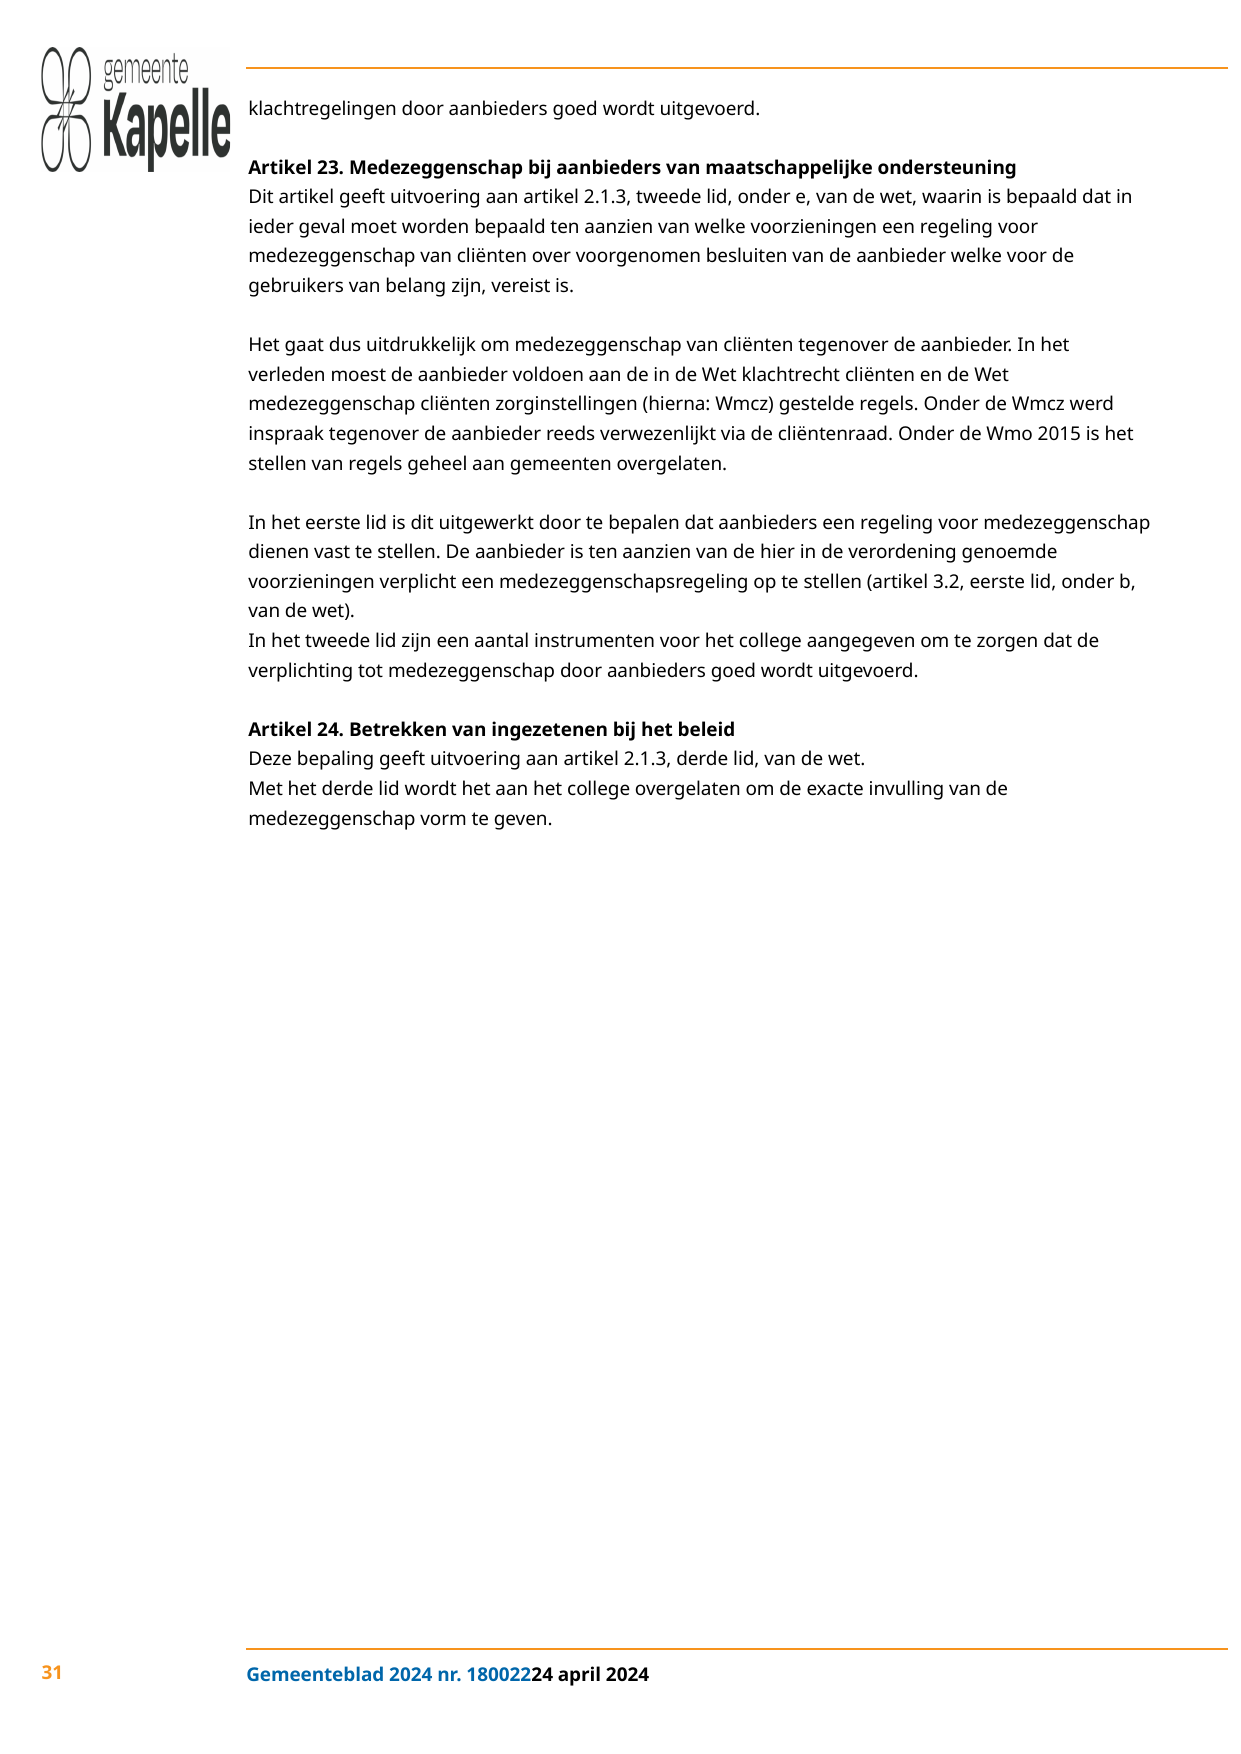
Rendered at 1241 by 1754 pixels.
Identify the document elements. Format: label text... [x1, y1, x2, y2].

text Artikel 24. Betrekken van ingezetenen bij het beleid [248, 716, 1152, 742]
text Het gaat dus uitdrukkelijk om medezeggenschap van cliënten tegenover de aanbieder. In het verleden moest de aanbieder voldoen aan de in de Wet klachtrecht cliënten en de Wet medezeggenschap cliënten zorginstellingen (hierna: Wmcz) gestelde regels. Onder de Wmcz werd inspraak tegenover de aanbieder reeds verwezenlijkt via de cliëntenraad. Onder de Wmo 2015 is het stellen van regels geheel aan gemeenten overgelaten. [248, 331, 1152, 476]
text In het tweede lid zijn een aantal instrumenten voor het college aangegeven om te zorgen dat de verplichting tot medezeggenschap door aanbieders goed wordt uitgevoerd. [248, 627, 1152, 683]
picture [41, 47, 231, 172]
text Artikel 23. Medezeggenschap bij aanbieders van maatschappelijke ondersteuning [248, 154, 1152, 180]
text klachtregelingen door aanbieders goed wordt uitgevoerd. [248, 95, 1152, 121]
text Dit artikel geeft uitvoering aan artikel 2.1.3, tweede lid, onder e, van de wet, waarin is bepaald dat in ieder geval moet worden bepaald ten aanzien van welke voorzieningen een regeling voor medezeggenschap van cliënten over voorgenomen besluiten van de aanbieder welke voor de gebruikers van belang zijn, vereist is. [248, 183, 1152, 298]
text Met het derde lid wordt het aan het college overgelaten om de exacte invulling van de medezeggenschap vorm te geven. [248, 775, 1152, 831]
text Deze bepaling geeft uitvoering aan artikel 2.1.3, derde lid, van de wet. [248, 746, 1152, 771]
text In het eerste lid is dit uitgewerkt door te bepalen dat aanbieders een regeling voor medezeggenschap dienen vast te stellen. De aanbieder is ten aanzien van de hier in de verordening genoemde voorzieningen verplicht een medezeggenschapsregeling op te stellen (artikel 3.2, eerste lid, onder b, van de wet). [248, 509, 1152, 623]
